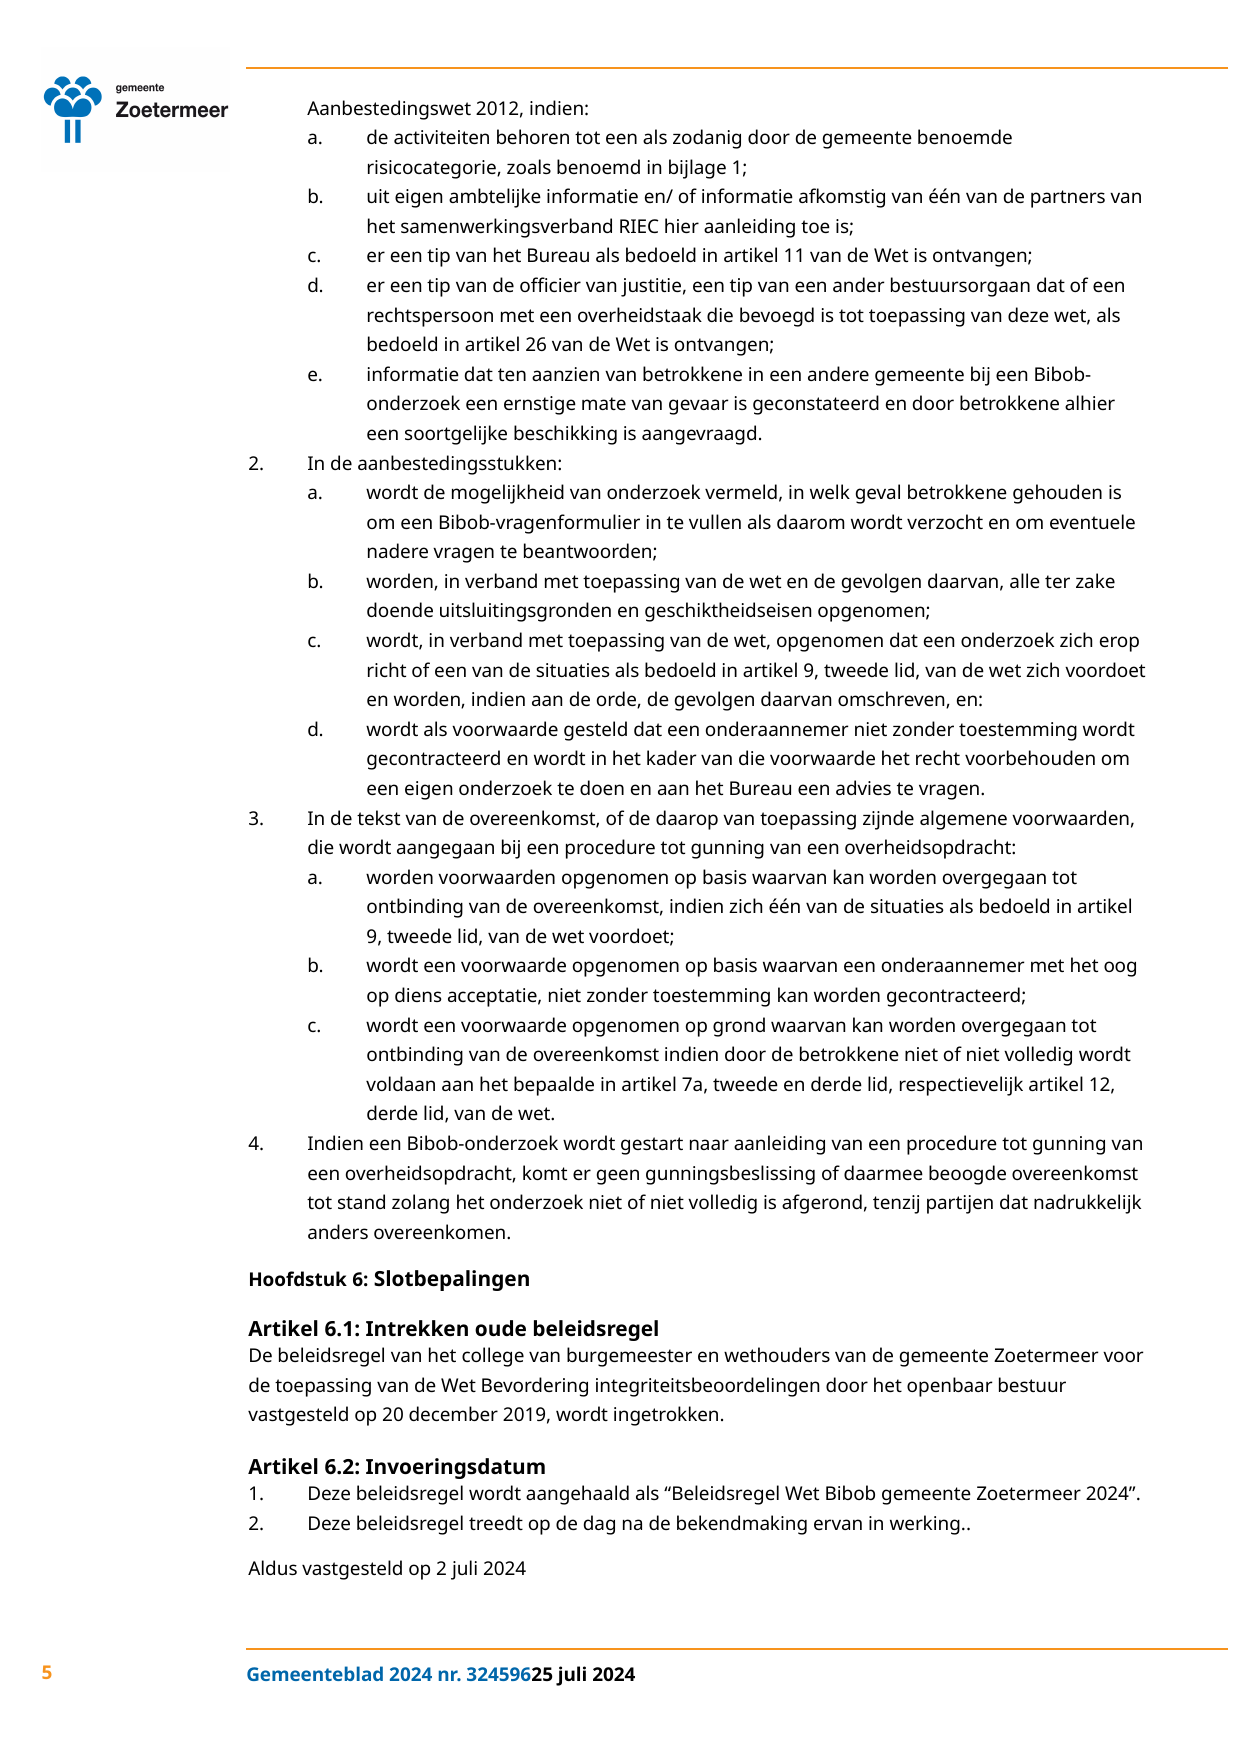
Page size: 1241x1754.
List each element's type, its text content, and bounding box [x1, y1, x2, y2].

list Aanbestedingswet 2012, indien: [248, 95, 1152, 121]
list er een tip van het Bureau als bedoeld in artikel 11 van de Wet is ontvangen; [307, 243, 1152, 268]
list In de tekst van de overeenkomst, of de daarop van toepassing zijnde algemene voorwaarden, die wordt aangegaan bij een procedure tot gunning van een overheidsopdracht: [248, 805, 1152, 860]
text Artikel 6.1: Intrekken oude beleidsregel [248, 1314, 1152, 1342]
list wordt de mogelijkheid van onderzoek vermeld, in welk geval betrokkene gehouden is om een Bibob-vragenformulier in te vullen als daarom wordt verzocht en om eventuele nadere vragen te beantwoorden; [307, 479, 1152, 564]
text Aldus vastgesteld op 2 juli 2024 [248, 1556, 1152, 1581]
list In de aanbestedingsstukken: [248, 450, 1152, 476]
text Artikel 6.2: Invoeringsdatum [248, 1452, 1152, 1480]
list wordt een voorwaarde opgenomen op grond waarvan kan worden overgegaan tot ontbinding van de overeenkomst indien door de betrokkene niet of niet volledig wordt voldaan aan het bepaalde in artikel 7a, tweede en derde lid, respectievelijk artikel 12, derde lid, van de wet. [307, 1012, 1152, 1126]
list uit eigen ambtelijke informatie en/ of informatie afkomstig van één van de partners van het samenwerkingsverband RIEC hier aanleiding toe is; [307, 183, 1152, 239]
list Indien een Bibob-onderzoek wordt gestart naar aanleiding van een procedure tot gunning van een overheidsopdracht, komt er geen gunningsbeslissing of daarmee beoogde overeenkomst tot stand zolang het onderzoek niet of niet volledig is afgerond, tenzij partijen dat nadrukkelijk anders overeenkomen. [248, 1130, 1152, 1245]
list wordt een voorwaarde opgenomen op basis waarvan een onderaannemer met het oog op diens acceptatie, niet zonder toestemming kan worden gecontracteerd; [307, 953, 1152, 1008]
list informatie dat ten aanzien van betrokkene in een andere gemeente bij een Bibob-onderzoek een ernstige mate van gevaar is geconstateerd en door betrokkene alhier een soortgelijke beschikking is aangevraagd. [307, 361, 1152, 446]
list worden voorwaarden opgenomen op basis waarvan kan worden overgegaan tot ontbinding van de overeenkomst, indien zich één van de situaties als bedoeld in artikel 9, tweede lid, van de wet voordoet; [307, 864, 1152, 949]
text De beleidsregel van het college van burgemeester en wethouders van de gemeente Zoetermeer voor de toepassing van de Wet Bevordering integriteitsbeoordelingen door het openbaar bestuur vastgesteld op 20 december 2019, wordt ingetrokken. [248, 1342, 1152, 1427]
list wordt, in verband met toepassing van de wet, opgenomen dat een onderzoek zich erop richt of een van de situaties als bedoeld in artikel 9, tweede lid, van de wet zich voordoet en worden, indien aan de orde, de gevolgen daarvan omschreven, en: [307, 627, 1152, 712]
picture [41, 47, 231, 172]
list worden, in verband met toepassing van de wet en de gevolgen daarvan, alle ter zake doende uitsluitingsgronden en geschiktheidseisen opgenomen; [307, 568, 1152, 623]
list wordt als voorwaarde gesteld dat een onderaannemer niet zonder toestemming wordt gecontracteerd en wordt in het kader van die voorwaarde het recht voorbehouden om een eigen onderzoek te doen en aan het Bureau een advies te vragen. [307, 716, 1152, 801]
list de activiteiten behoren tot een als zodanig door de gemeente benoemde risicocategorie, zoals benoemd in bijlage 1; [307, 124, 1152, 180]
text Hoofdstuk 6: Slotbepalingen [248, 1264, 1152, 1293]
list Deze beleidsregel treedt op de dag na de bekendmaking ervan in werking.. [248, 1510, 1152, 1536]
list Deze beleidsregel wordt aangehaald als “Beleidsregel Wet Bibob gemeente Zoetermeer 2024”. [248, 1480, 1152, 1506]
list er een tip van de officier van justitie, een tip van een ander bestuursorgaan dat of een rechtspersoon met een overheidstaak die bevoegd is tot toepassing van deze wet, als bedoeld in artikel 26 van de Wet is ontvangen; [307, 272, 1152, 357]
